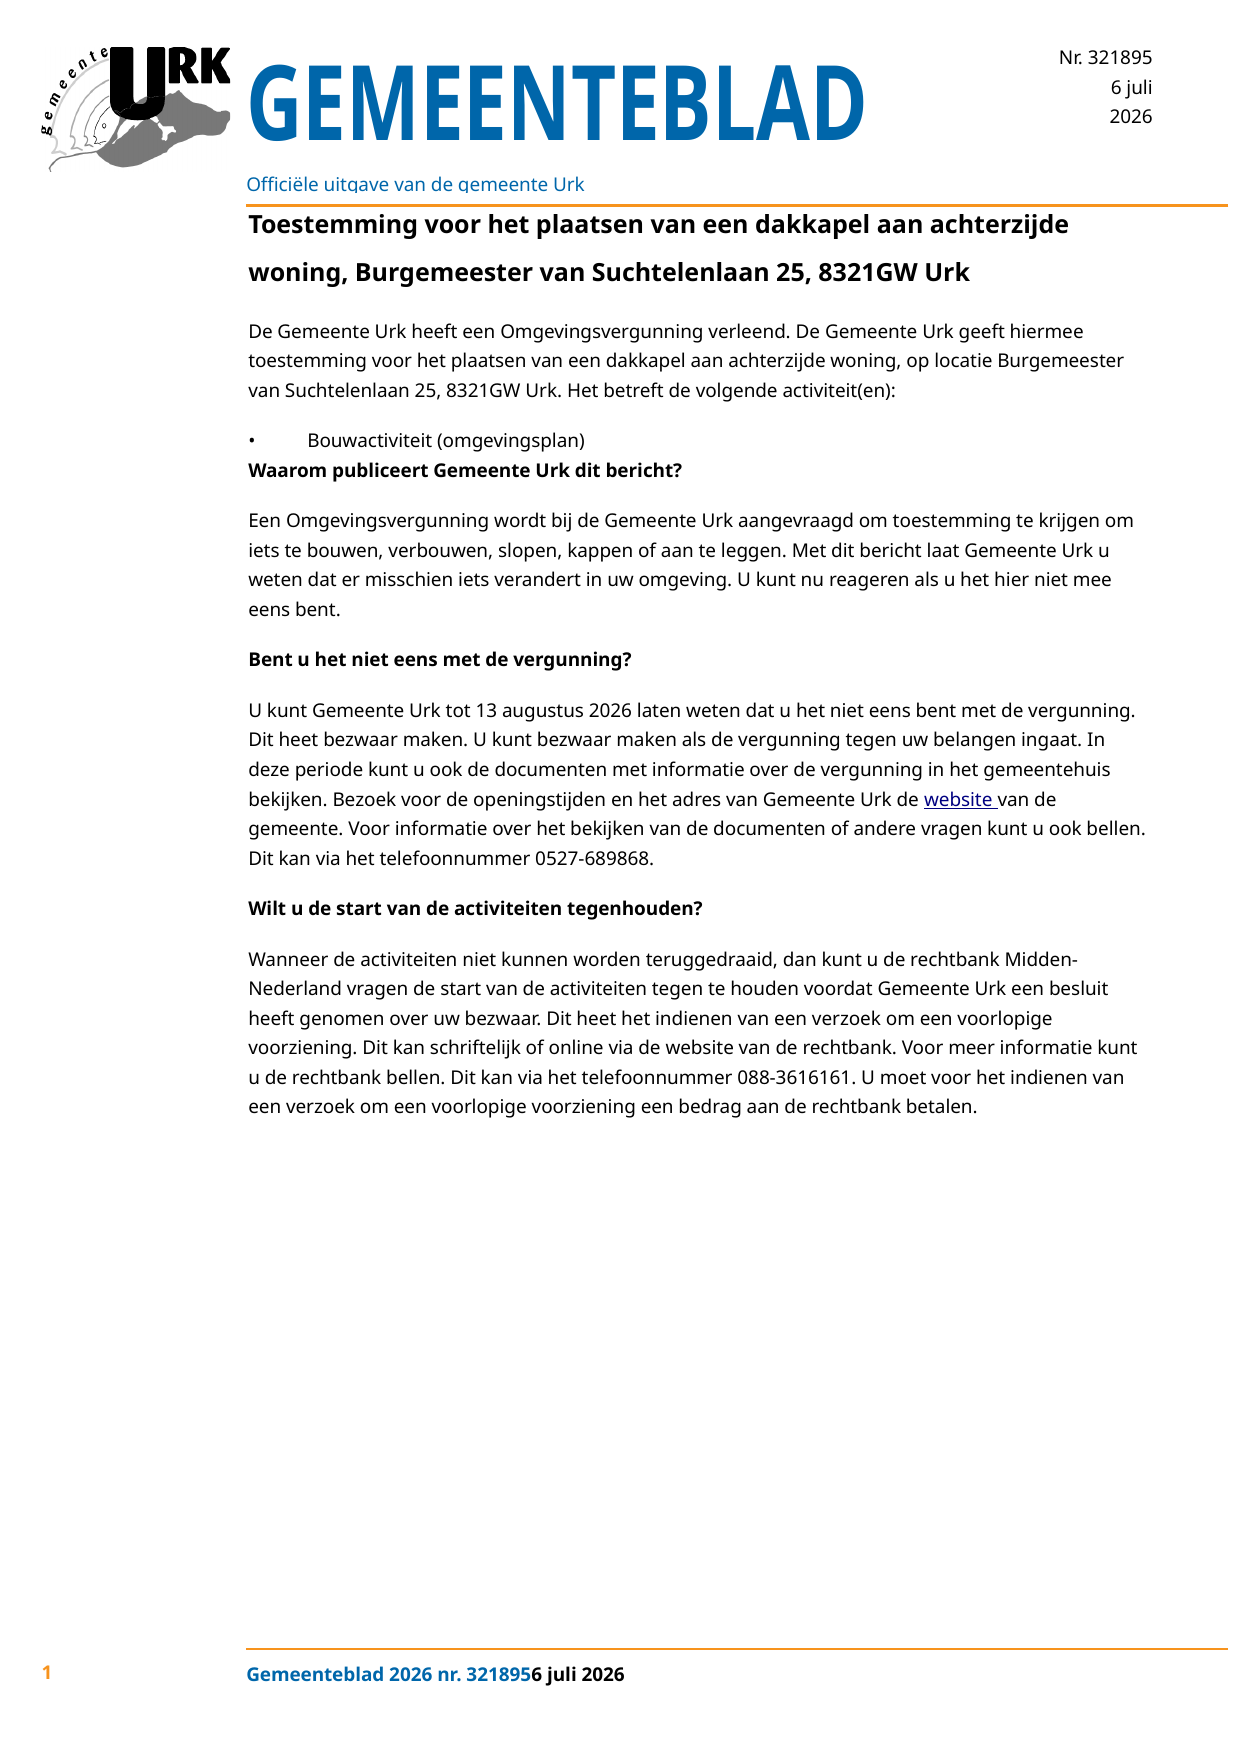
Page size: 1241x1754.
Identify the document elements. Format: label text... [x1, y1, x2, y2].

picture [41, 47, 231, 172]
text U kunt Gemeente Urk tot 13 augustus 2026 laten weten dat u het niet eens bent met de vergunning. Dit heet bezwaar maken. U kunt bezwaar maken als de vergunning tegen uw belangen ingaat. In deze periode kunt u ook de documenten met informatie over de vergunning in het gemeentehuis bekijken. Bezoek voor de openingstijden en het adres van Gemeente Urk de website van de gemeente. Voor informatie over het bekijken van de documenten of andere vragen kunt u ook bellen. Dit kan via het telefoonnummer 0527-689868. [248, 697, 1152, 871]
list Bouwactiviteit (omgevingsplan) [248, 427, 1152, 453]
text Wanneer de activiteiten niet kunnen worden teruggedraaid, dan kunt u de rechtbank Midden-Nederland vragen de start van de activiteiten tegen te houden voordat Gemeente Urk een besluit heeft genomen over uw bezwaar. Dit heet het indienen van een verzoek om een voorlopige voorziening. Dit kan schriftelijk of online via de website van de rechtbank. Voor meer informatie kunt u de rechtbank bellen. Dit kan via het telefoonnummer 088-3616161. U moet voor het indienen van een verzoek om een voorlopige voorziening een bedrag aan de rechtbank betalen. [248, 946, 1152, 1119]
text Waarom publiceert Gemeente Urk dit bericht? [248, 457, 1152, 483]
text De Gemeente Urk heeft een Omgevingsvergunning verleend. De Gemeente Urk geeft hiermee toestemming voor het plaatsen van een dakkapel aan achterzijde woning, op locatie Burgemeester van Suchtelenlaan 25, 8321GW Urk. Het betreft de volgende activiteit(en): [248, 318, 1152, 403]
text Een Omgevingsvergunning wordt bij de Gemeente Urk aangevraagd om toestemming te krijgen om iets te bouwen, verbouwen, slopen, kappen of aan te leggen. Met dit bericht laat Gemeente Urk u weten dat er misschien iets verandert in uw omgeving. U kunt nu reageren als u het hier niet mee eens bent. [248, 507, 1152, 622]
text Wilt u de start van de activiteiten tegenhouden? [248, 895, 1152, 921]
text Bent u het niet eens met de vergunning? [248, 647, 1152, 672]
text Toestemming voor het plaatsen van een dakkapel aan achterzijde woning, Burgemeester van Suchtelenlaan 25, 8321GW Urk [248, 207, 1152, 288]
